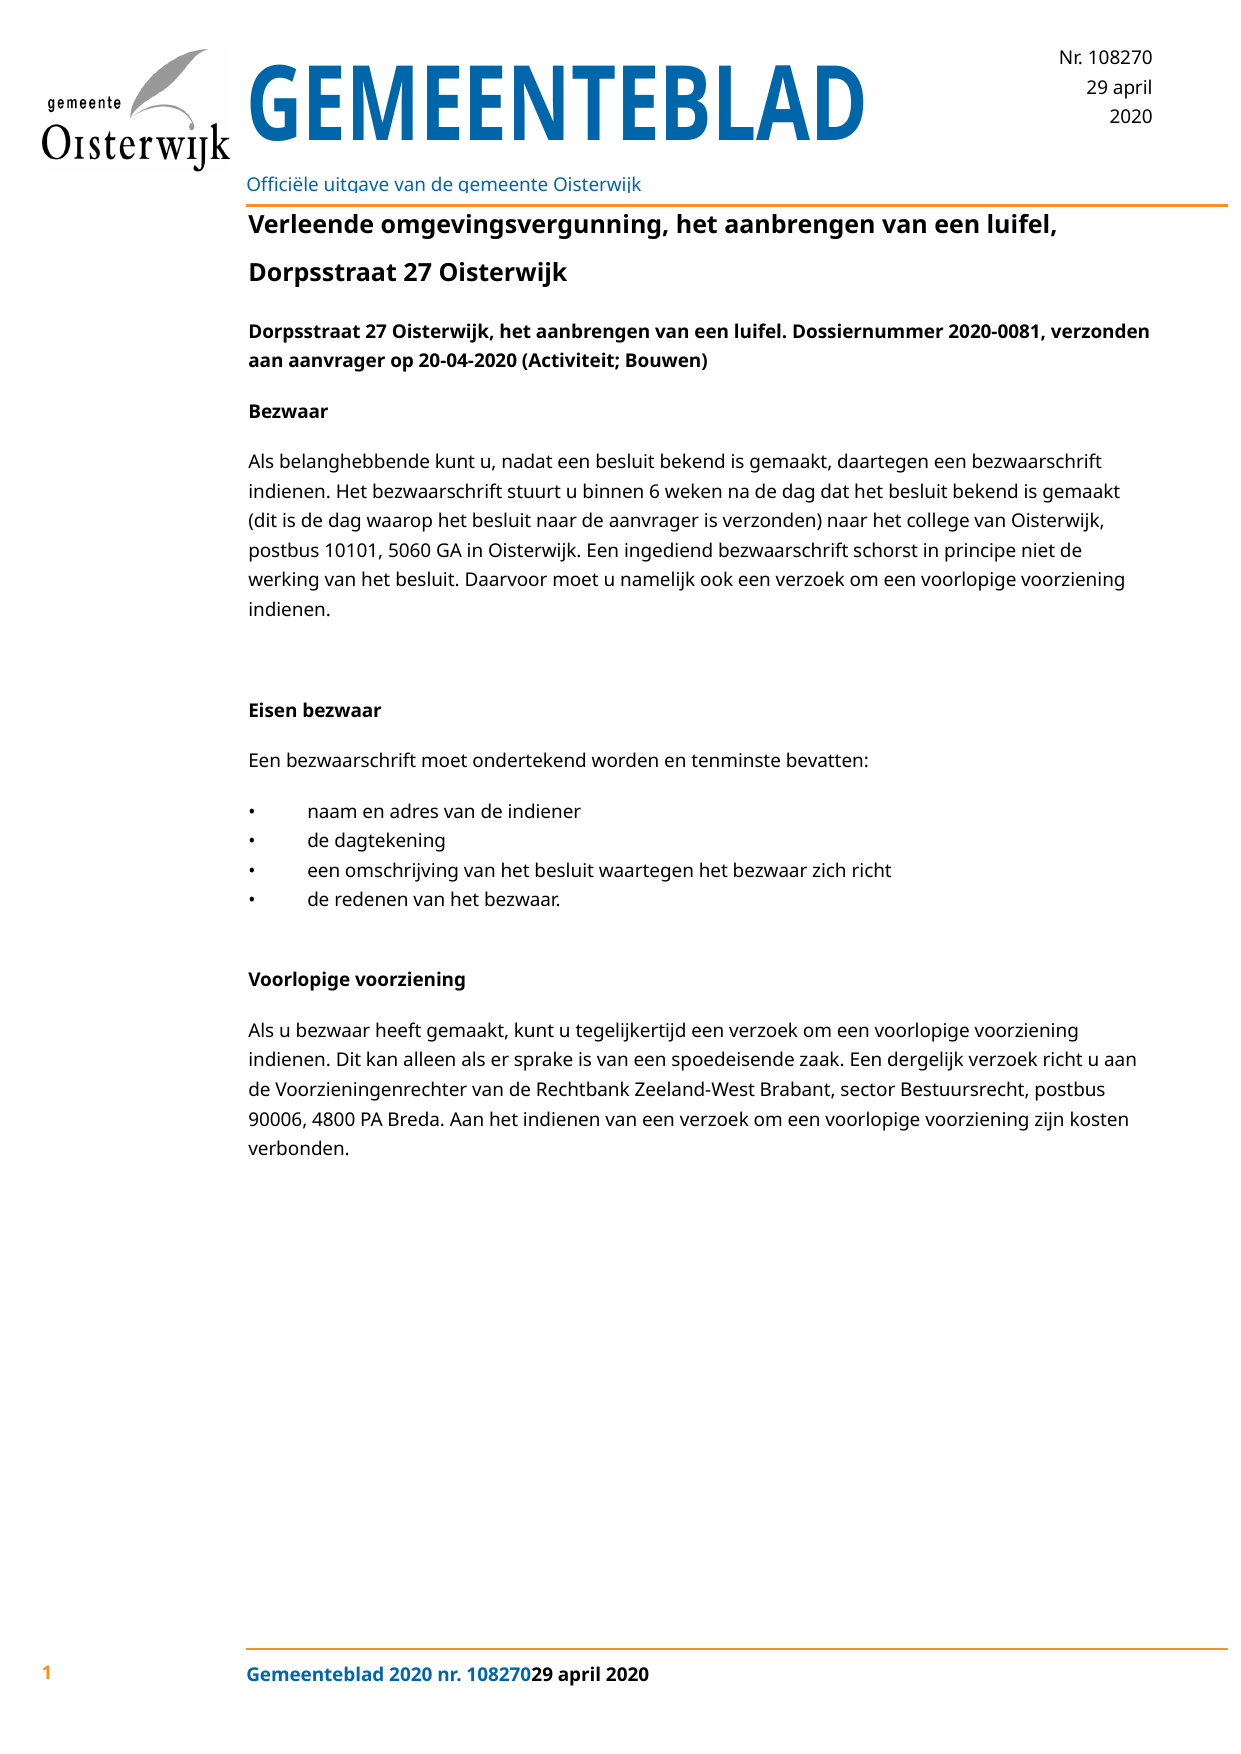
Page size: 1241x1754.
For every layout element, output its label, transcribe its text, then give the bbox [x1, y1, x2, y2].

text Voorlopige voorziening [248, 967, 1152, 992]
list de dagtekening [248, 827, 1152, 853]
text Bezwaar [248, 398, 1152, 424]
text Verleende omgevingsvergunning, het aanbrengen van een luifel, Dorpsstraat 27 Oisterwijk [248, 207, 1152, 288]
text Eisen bezwaar [248, 697, 1152, 723]
text Een bezwaarschrift moet ondertekend worden en tenminste bevatten: [248, 747, 1152, 773]
picture [41, 47, 231, 172]
text Als u bezwaar heeft gemaakt, kunt u tegelijkertijd een verzoek om een voorlopige voorziening indienen. Dit kan alleen als er sprake is van een spoedeisende zaak. Een dergelijk verzoek richt u aan de Voorzieningenrechter van de Rechtbank Zeeland-West Brabant, sector Bestuursrecht, postbus 90006, 4800 PA Breda. Aan het indienen van een verzoek om een voorlopige voorziening zijn kosten verbonden. [248, 1017, 1152, 1161]
list naam en adres van de indiener [248, 798, 1152, 824]
list de redenen van het bezwaar. [248, 887, 1152, 912]
list een omschrijving van het besluit waartegen het bezwaar zich richt [248, 857, 1152, 883]
text Dorpsstraat 27 Oisterwijk, het aanbrengen van een luifel. Dossiernummer 2020-0081, verzonden aan aanvrager op 20-04-2020 (Activiteit; Bouwen) [248, 318, 1152, 373]
text Als belanghebbende kunt u, nadat een besluit bekend is gemaakt, daartegen een bezwaarschrift indienen. Het bezwaarschrift stuurt u binnen 6 weken na de dag dat het besluit bekend is gemaakt (dit is de dag waarop het besluit naar de aanvrager is verzonden) naar het college van Oisterwijk, postbus 10101, 5060 GA in Oisterwijk. Een ingediend bezwaarschrift schorst in principe niet de werking van het besluit. Daarvoor moet u namelijk ook een verzoek om een voorlopige voorziening indienen. [248, 448, 1152, 622]
